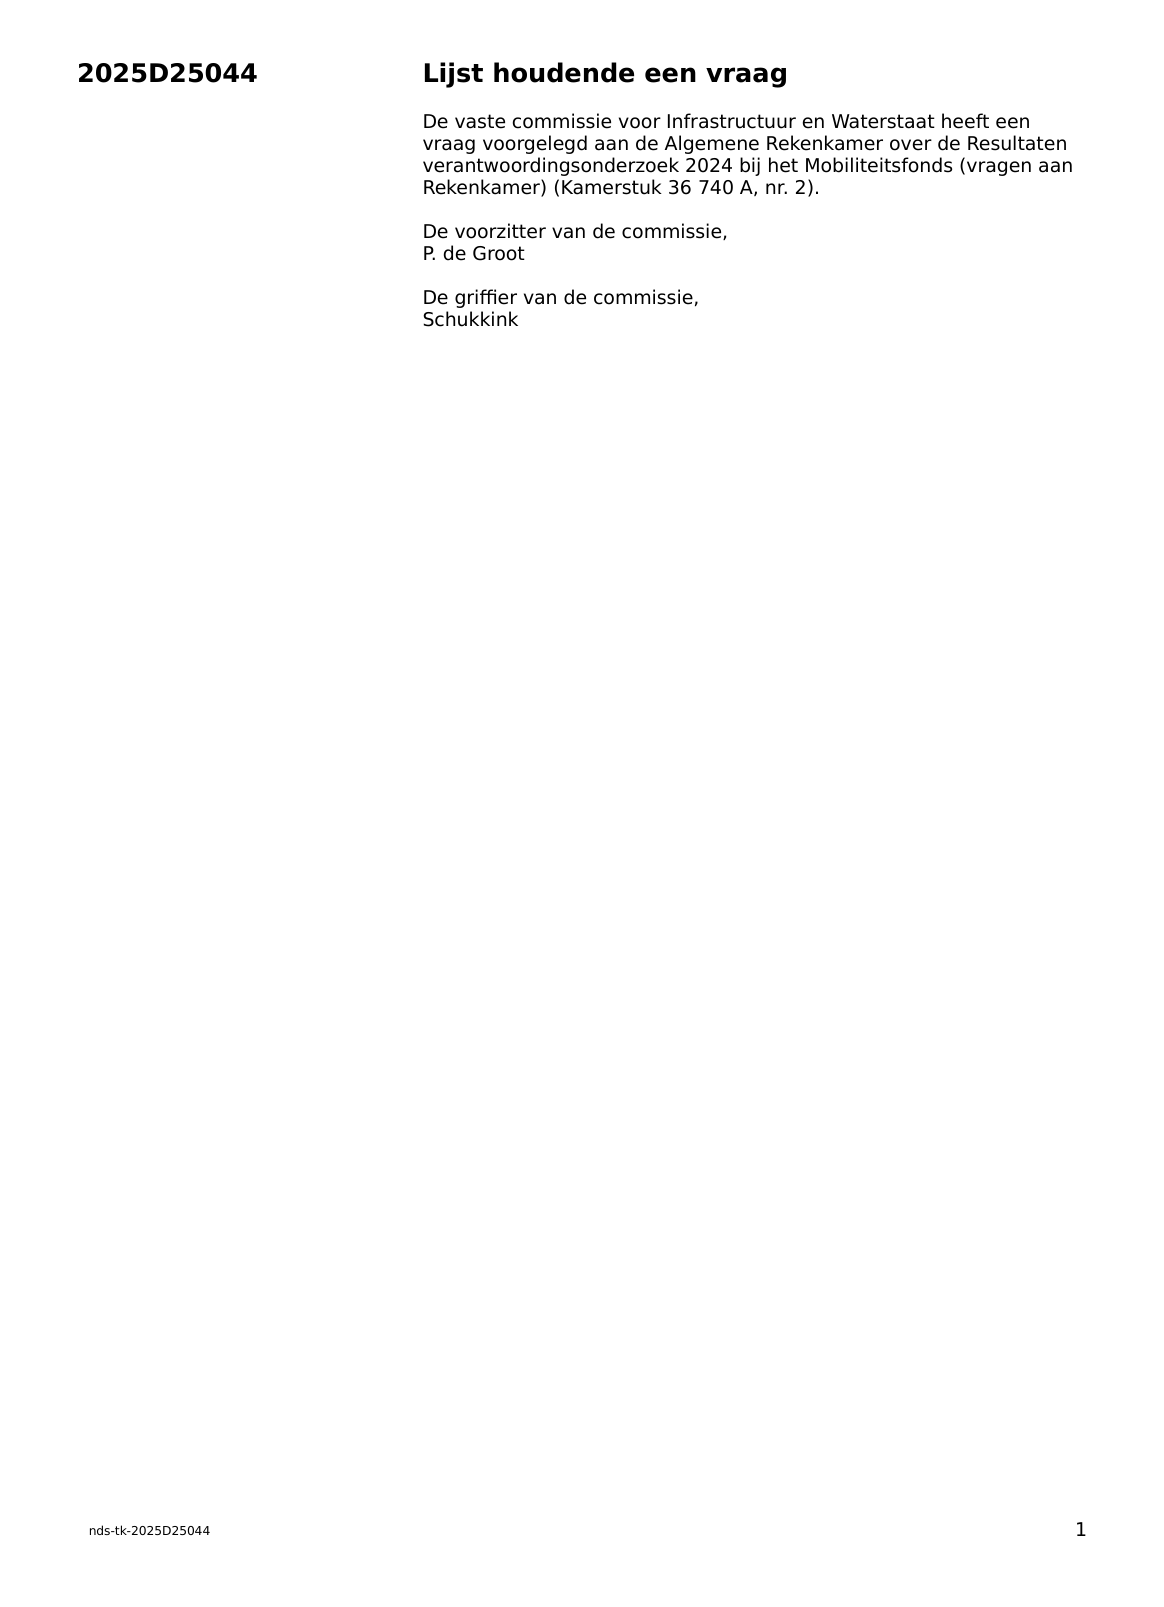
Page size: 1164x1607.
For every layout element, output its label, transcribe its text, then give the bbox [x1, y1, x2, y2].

text De voorzitter van de commissie, [422, 221, 1087, 243]
text Schukkink [422, 309, 1087, 331]
text 2025D25044 Lijst houdende een vraag [77, 59, 1087, 89]
text De griffier van de commissie, [422, 287, 1087, 309]
text De vaste commissie voor Infrastructuur en Waterstaat heeft een vraag voorgelegd aan de Algemene Rekenkamer over de Resultaten verantwoordingsonderzoek 2024 bij het Mobiliteitsfonds (vragen aan Rekenkamer) (Kamerstuk 36 740 A, nr. 2). [422, 111, 1087, 199]
text nds-tk-2025D25044 [88, 1524, 323, 1538]
text P. de Groot [422, 243, 1087, 265]
